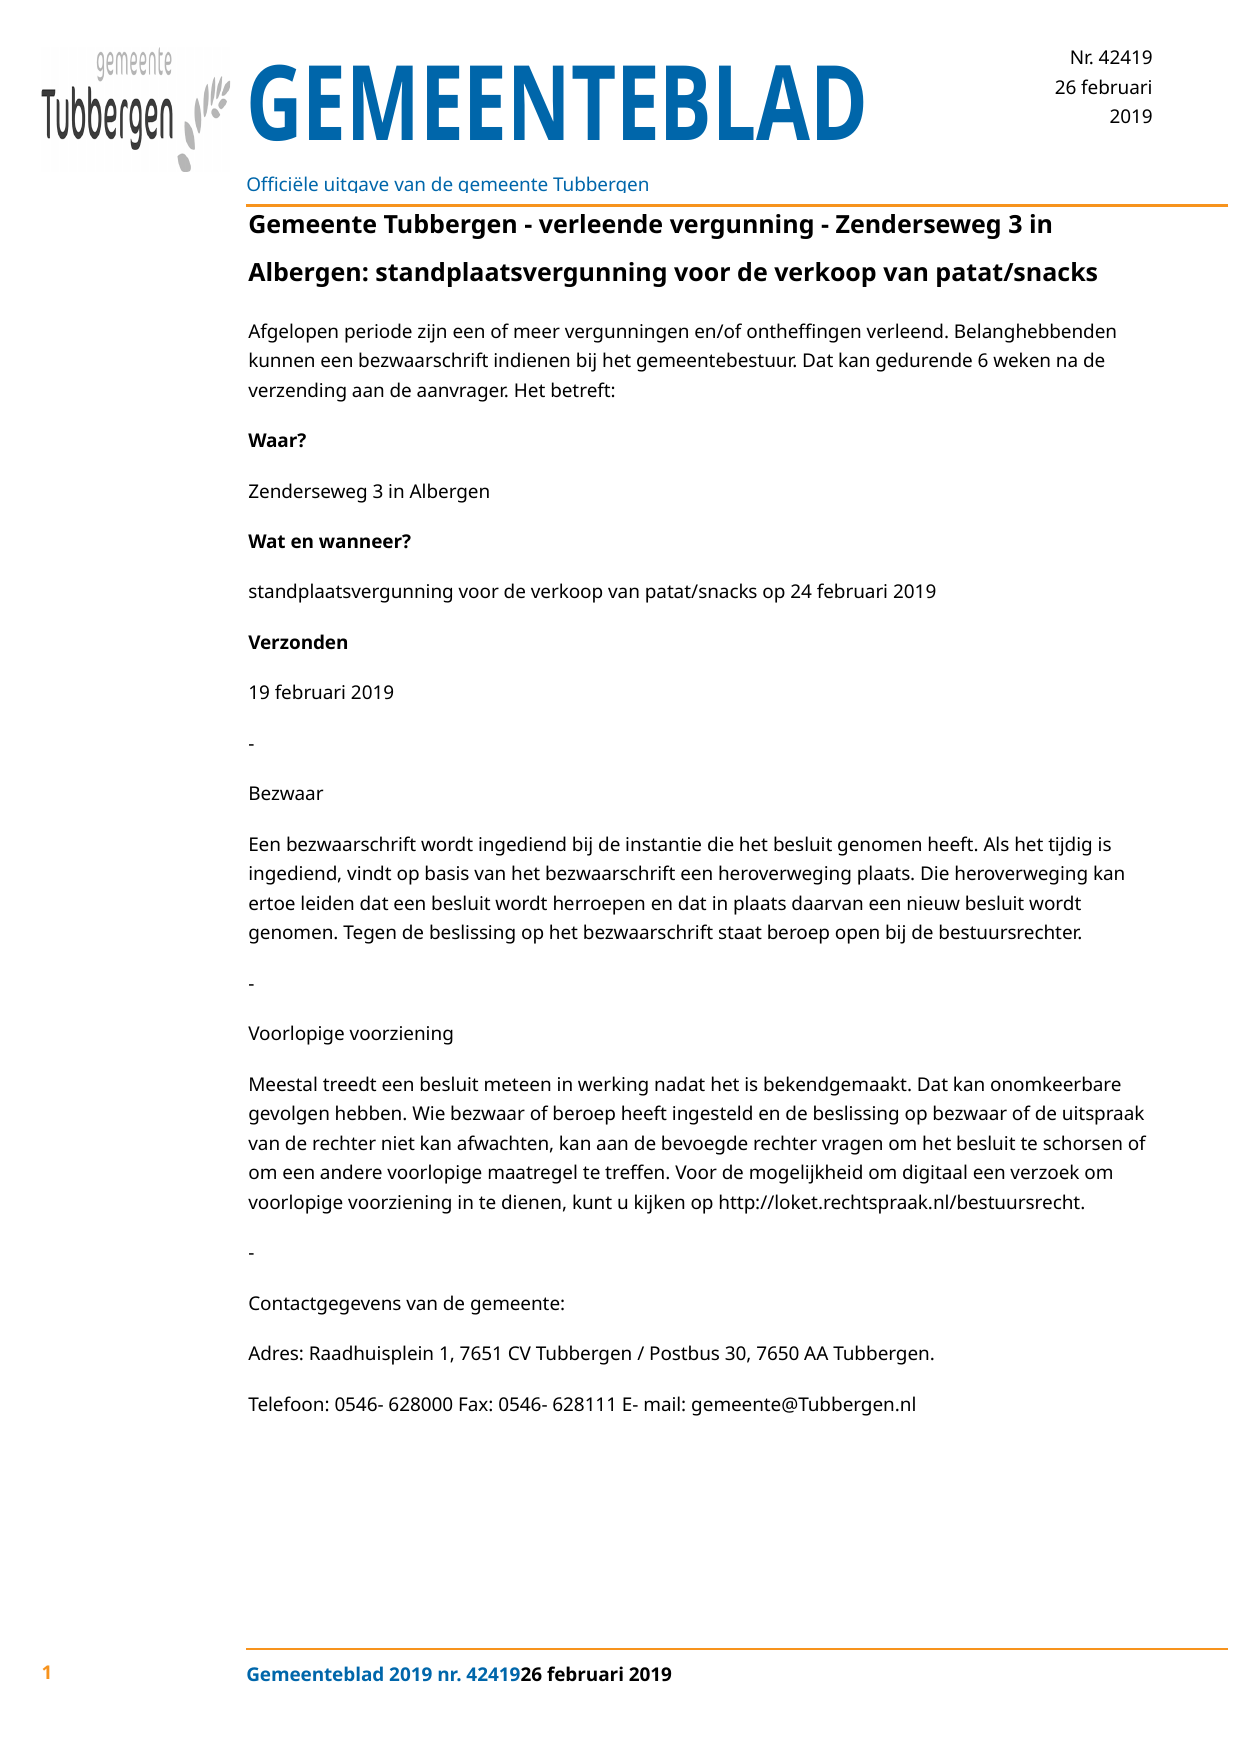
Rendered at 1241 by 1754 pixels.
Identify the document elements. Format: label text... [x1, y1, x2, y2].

text Gemeente Tubbergen - verleende vergunning - Zenderseweg 3 in Albergen: standplaatsvergunning voor de verkoop van patat/snacks [248, 207, 1152, 288]
text Bezwaar [248, 780, 1152, 806]
text Voorlopige voorziening [248, 1020, 1152, 1046]
text - [248, 730, 1152, 756]
text 19 februari 2019 [248, 679, 1152, 705]
text Contactgegevens van de gemeente: [248, 1290, 1152, 1316]
text Afgelopen periode zijn een of meer vergunningen en/of ontheffingen verleend. Belanghebbenden kunnen een bezwaarschrift indienen bij het gemeentebestuur. Dat kan gedurende 6 weken na de verzending aan de aanvrager. Het betreft: [248, 318, 1152, 403]
text Een bezwaarschrift wordt ingediend bij de instantie die het besluit genomen heeft. Als het tijdig is ingediend, vindt op basis van het bezwaarschrift een heroverweging plaats. Die heroverweging kan ertoe leiden dat een besluit wordt herroepen en dat in plaats daarvan een nieuw besluit wordt genomen. Tegen de beslissing op het bezwaarschrift staat beroep open bij de bestuursrechter. [248, 831, 1152, 945]
text Telefoon: 0546- 628000 Fax: 0546- 628111 E- mail: gemeente@Tubbergen.nl [248, 1391, 1152, 1417]
text Verzonden [248, 629, 1152, 655]
text Meestal treedt een besluit meteen in werking nadat het is bekendgemaakt. Dat kan onomkeerbare gevolgen hebben. Wie bezwaar of beroep heeft ingesteld en de beslissing op bezwaar of de uitspraak van de rechter niet kan afwachten, kan aan de bevoegde rechter vragen om het besluit te schorsen of om een andere voorlopige maatregel te treffen. Voor de mogelijkheid om digitaal een verzoek om voorlopige voorziening in te dienen, kunt u kijken op http://loket.rechtspraak.nl/bestuursrecht. [248, 1071, 1152, 1215]
text - [248, 1239, 1152, 1265]
text - [248, 970, 1152, 996]
text standplaatsvergunning voor de verkoop van patat/snacks op 24 februari 2019 [248, 579, 1152, 604]
text Zenderseweg 3 in Albergen [248, 478, 1152, 504]
text Waar? [248, 427, 1152, 453]
text Adres: Raadhuisplein 1, 7651 CV Tubbergen / Postbus 30, 7650 AA Tubbergen. [248, 1340, 1152, 1366]
text Wat en wanneer? [248, 528, 1152, 554]
picture [41, 47, 231, 172]
